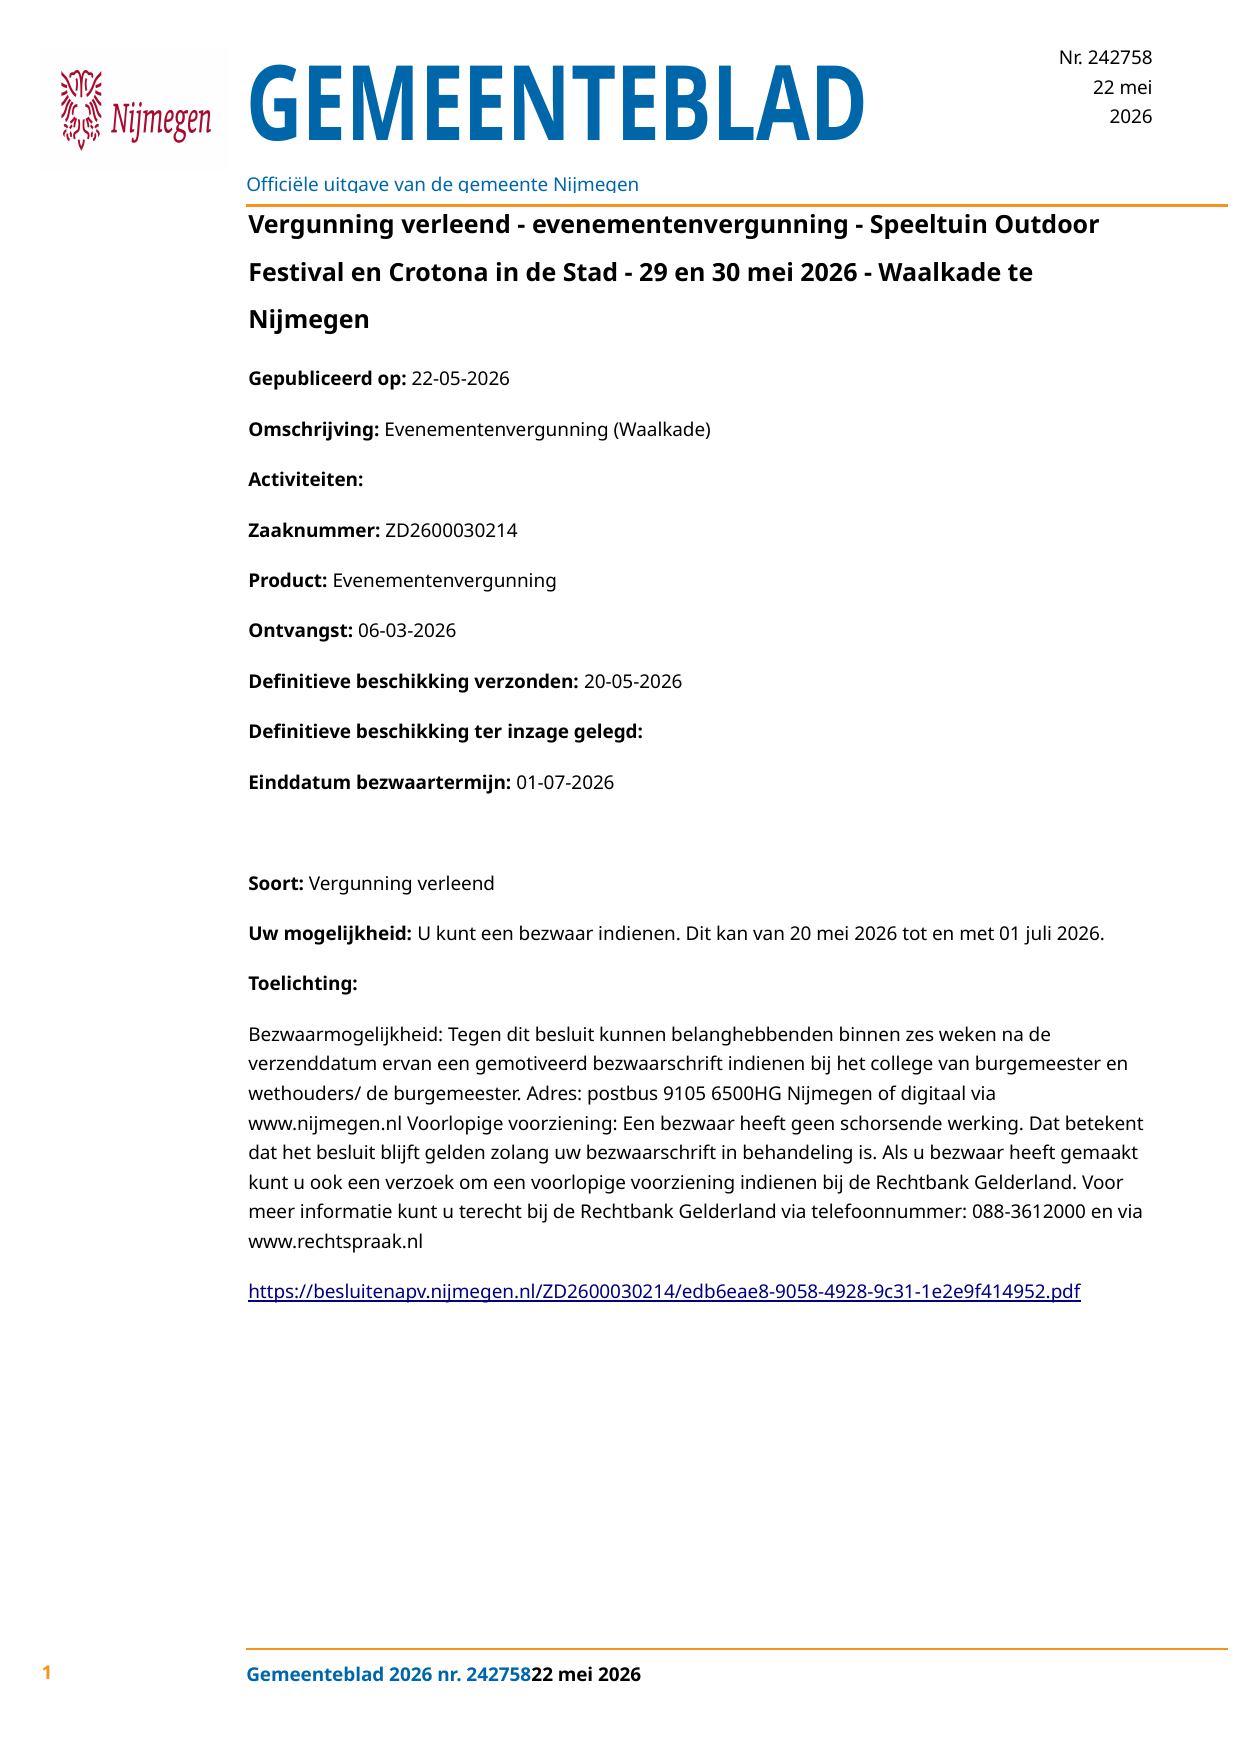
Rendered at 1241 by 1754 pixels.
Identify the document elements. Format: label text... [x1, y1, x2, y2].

text Omschrijving: Evenementenvergunning (Waalkade) [248, 416, 1152, 442]
text Zaaknummer: ZD2600030214 [248, 517, 1152, 542]
text Einddatum bezwaartermijn: 01-07-2026 [248, 769, 1152, 794]
text Definitieve beschikking ter inzage gelegd: [248, 718, 1152, 744]
text Soort: Vergunning verleend [248, 870, 1152, 895]
text https://besluitenapv.nijmegen.nl/ZD2600030214/edb6eae8-9058-4928-9c31-1e2e9f414952.pdf [248, 1278, 1152, 1304]
text Uw mogelijkheid: U kunt een bezwaar indienen. Dit kan van 20 mei 2026 tot en met 01 juli 2026. [248, 920, 1152, 946]
picture [41, 47, 231, 172]
text Vergunning verleend - evenementenvergunning - Speeltuin Outdoor Festival en Crotona in de Stad - 29 en 30 mei 2026 - Waalkade te Nijmegen [248, 207, 1152, 336]
text Gepubliceerd op: 22-05-2026 [248, 366, 1152, 391]
text Activiteiten: [248, 466, 1152, 492]
text Ontvangst: 06-03-2026 [248, 618, 1152, 643]
text Toelichting: [248, 971, 1152, 996]
text Bezwaarmogelijkheid: Tegen dit besluit kunnen belanghebbenden binnen zes weken na de verzenddatum ervan een gemotiveerd bezwaarschrift indienen bij het college van burgemeester en wethouders/ de burgemeester. Adres: postbus 9105 6500HG Nijmegen of digitaal via www.nijmegen.nl Voorlopige voorziening: Een bezwaar heeft geen schorsende werking. Dat betekent dat het besluit blijft gelden zolang uw bezwaarschrift in behandeling is. Als u bezwaar heeft gemaakt kunt u ook een verzoek om een voorlopige voorziening indienen bij de Rechtbank Gelderland. Voor meer informatie kunt u terecht bij de Rechtbank Gelderland via telefoonnummer: 088-3612000 en via www.rechtspraak.nl [248, 1021, 1152, 1254]
text Definitieve beschikking verzonden: 20-05-2026 [248, 668, 1152, 694]
text Product: Evenementenvergunning [248, 567, 1152, 593]
